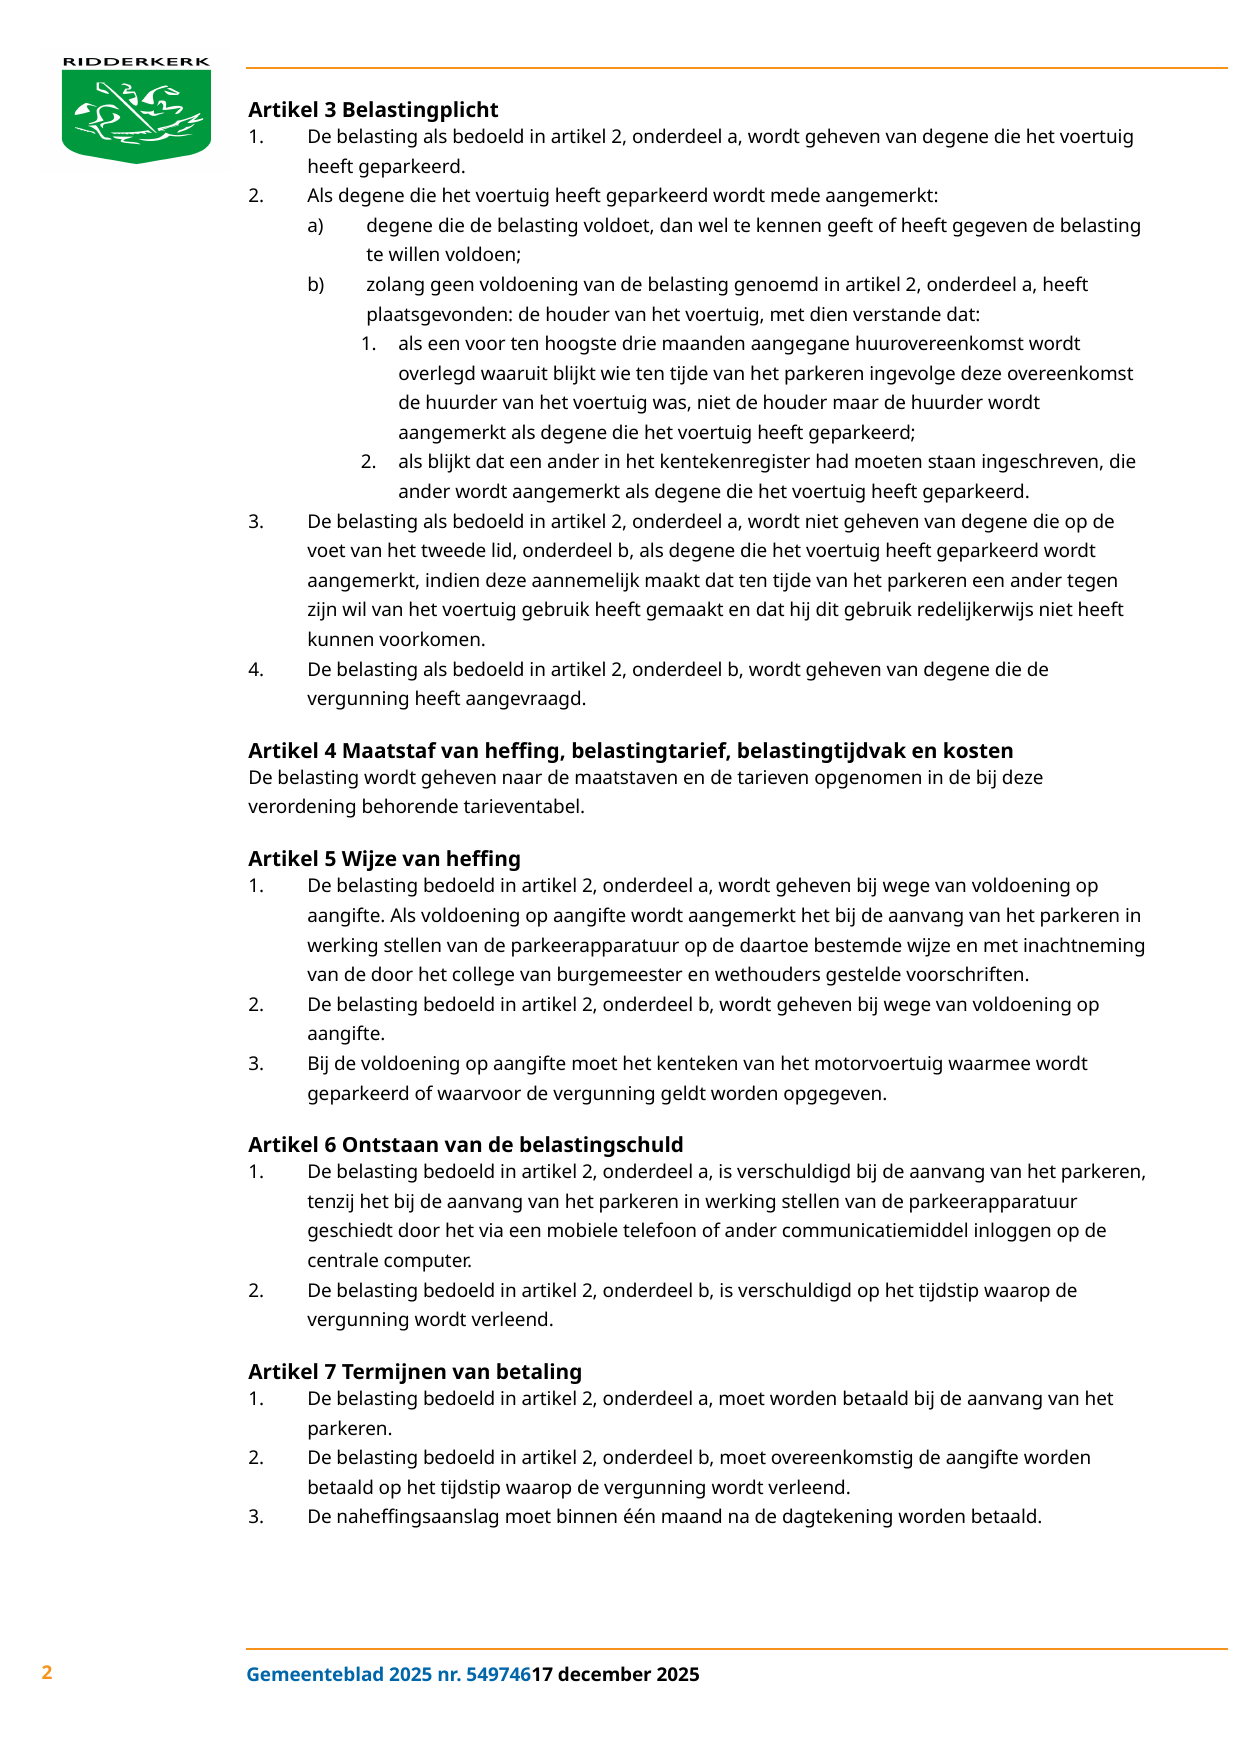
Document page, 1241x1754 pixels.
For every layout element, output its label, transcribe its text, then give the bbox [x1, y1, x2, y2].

list De belasting bedoeld in artikel 2, onderdeel b, wordt geheven bij wege van voldoening op aangifte. [248, 991, 1152, 1046]
list De belasting bedoeld in artikel 2, onderdeel a, moet worden betaald bij de aanvang van het parkeren. [248, 1385, 1152, 1441]
list De belasting als bedoeld in artikel 2, onderdeel a, wordt geheven van degene die het voertuig heeft geparkeerd. [248, 123, 1152, 178]
list De belasting als bedoeld in artikel 2, onderdeel b, wordt geheven van degene die de vergunning heeft aangevraagd. [248, 656, 1152, 711]
list degene die de belasting voldoet, dan wel te kennen geeft of heeft gegeven de belasting te willen voldoen; [307, 212, 1152, 267]
text Artikel 4 Maatstaf van heffing, belastingtarief, belastingtijdvak en kosten [248, 736, 1152, 764]
list Als degene die het voertuig heeft geparkeerd wordt mede aangemerkt: [248, 182, 1152, 208]
text Artikel 7 Termijnen van betaling [248, 1357, 1152, 1385]
list als een voor ten hoogste drie maanden aangegane huurovereenkomst wordt overlegd waaruit blijkt wie ten tijde van het parkeren ingevolge deze overeenkomst de huurder van het voertuig was, niet de houder maar de huurder wordt aangemerkt als degene die het voertuig heeft geparkeerd; [361, 330, 1152, 445]
picture [41, 47, 231, 172]
text Artikel 3 Belastingplicht [248, 95, 1152, 123]
list De belasting bedoeld in artikel 2, onderdeel b, moet overeenkomstig de aangifte worden betaald op het tijdstip waarop de vergunning wordt verleend. [248, 1444, 1152, 1500]
list De belasting als bedoeld in artikel 2, onderdeel a, wordt niet geheven van degene die op de voet van het tweede lid, onderdeel b, als degene die het voertuig heeft geparkeerd wordt aangemerkt, indien deze aannemelijk maakt dat ten tijde van het parkeren een ander tegen zijn wil van het voertuig gebruik heeft gemaakt en dat hij dit gebruik redelijkerwijs niet heeft kunnen voorkomen. [248, 508, 1152, 652]
list als blijkt dat een ander in het kentekenregister had moeten staan ingeschreven, die ander wordt aangemerkt als degene die het voertuig heeft geparkeerd. [361, 449, 1152, 504]
list zolang geen voldoening van de belasting genoemd in artikel 2, onderdeel a, heeft plaatsgevonden: de houder van het voertuig, met dien verstande dat: [307, 271, 1152, 326]
list De naheffingsaanslag moet binnen één maand na de dagtekening worden betaald. [248, 1504, 1152, 1529]
text Artikel 5 Wijze van heffing [248, 844, 1152, 873]
text Artikel 6 Ontstaan van de belastingschuld [248, 1130, 1152, 1158]
list De belasting bedoeld in artikel 2, onderdeel b, is verschuldigd op het tijdstip waarop de vergunning wordt verleend. [248, 1277, 1152, 1332]
list De belasting bedoeld in artikel 2, onderdeel a, wordt geheven bij wege van voldoening op aangifte. Als voldoening op aangifte wordt aangemerkt het bij de aanvang van het parkeren in werking stellen van de parkeerapparatuur op de daartoe bestemde wijze en met inachtneming van de door het college van burgemeester en wethouders gestelde voorschriften. [248, 873, 1152, 987]
list Bij de voldoening op aangifte moet het kenteken van het motorvoertuig waarmee wordt geparkeerd of waarvoor de vergunning geldt worden opgegeven. [248, 1050, 1152, 1105]
list De belasting bedoeld in artikel 2, onderdeel a, is verschuldigd bij de aanvang van het parkeren, tenzij het bij de aanvang van het parkeren in werking stellen van de parkeerapparatuur geschiedt door het via een mobiele telefoon of ander communicatiemiddel inloggen op de centrale computer. [248, 1158, 1152, 1273]
text De belasting wordt geheven naar de maatstaven en de tarieven opgenomen in de bij deze verordening behorende tarieventabel. [248, 764, 1152, 819]
